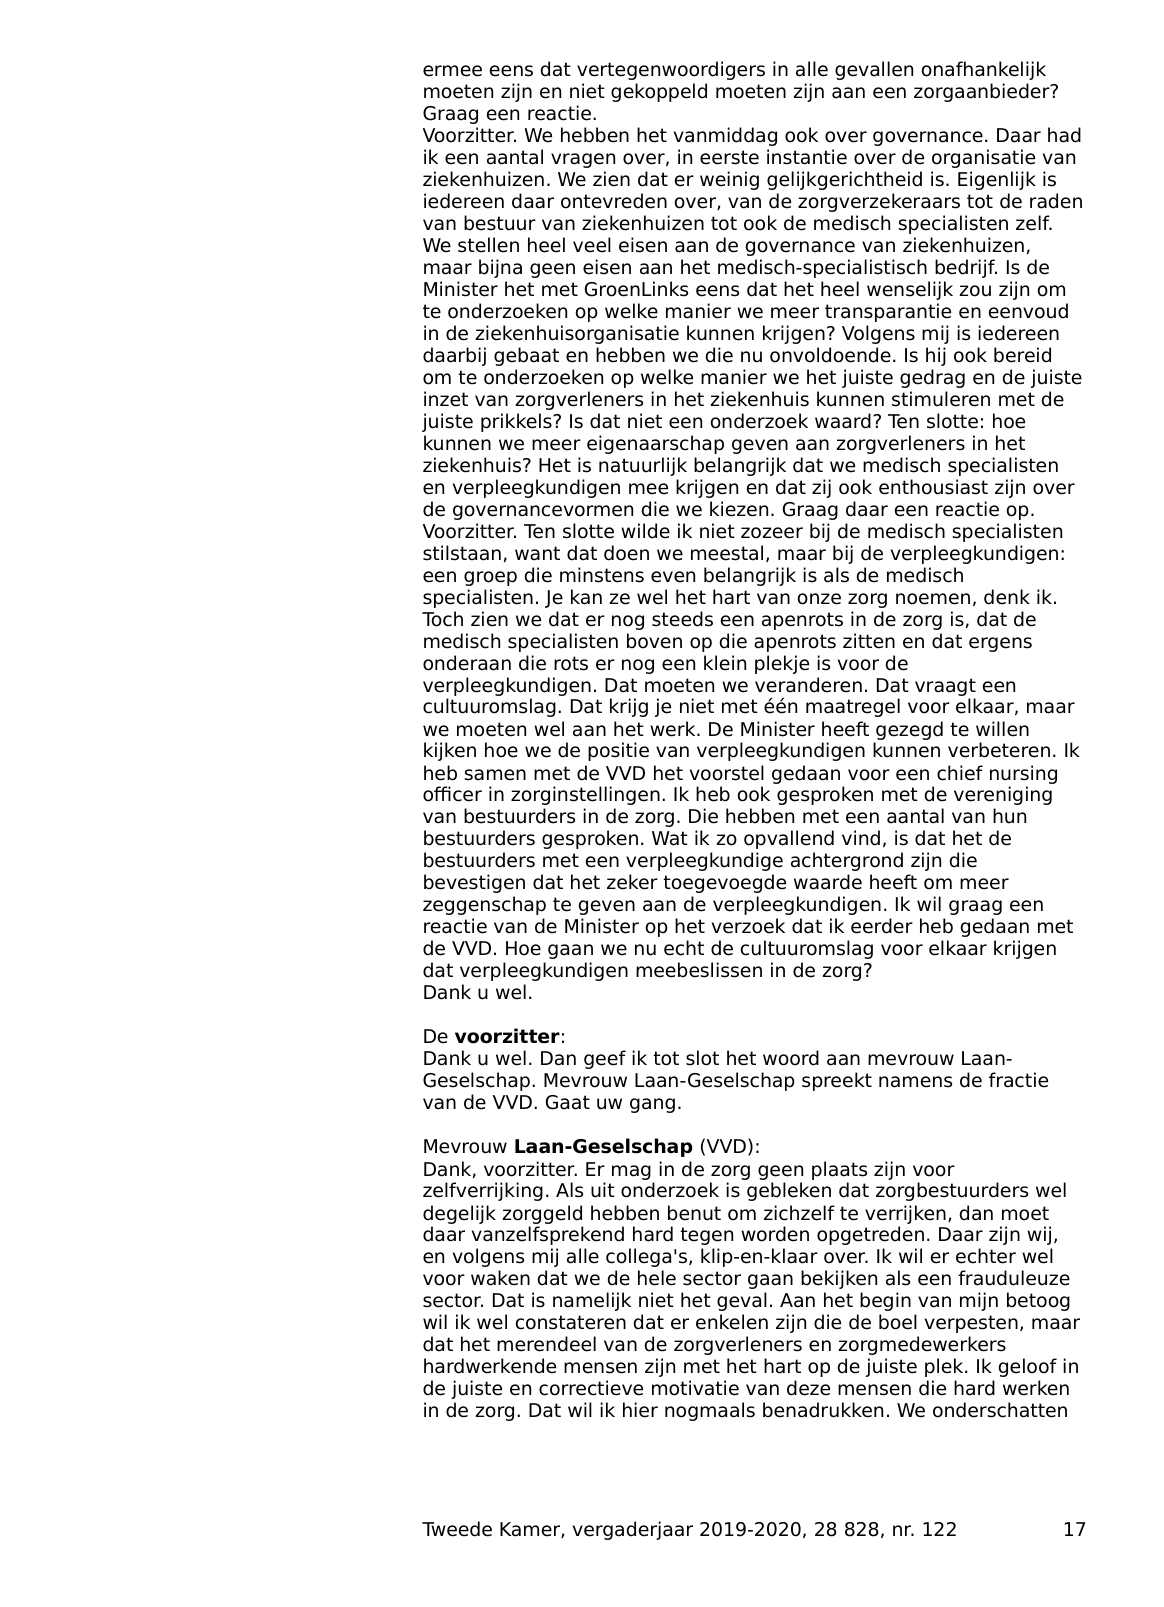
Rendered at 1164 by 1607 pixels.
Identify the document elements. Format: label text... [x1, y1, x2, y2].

text Dank u wel. Dan geef ik tot slot het woord aan mevrouw Laan-Geselschap. Mevrouw Laan-Geselschap spreekt namens de fractie van de VVD. Gaat uw gang. [422, 1048, 1087, 1114]
text Mevrouw Laan-Geselschap (VVD): [422, 1136, 1087, 1158]
text ermee eens dat vertegenwoordigers in alle gevallen onafhankelijk moeten zijn en niet gekoppeld moeten zijn aan een zorgaanbieder? Graag een reactie. [422, 59, 1087, 125]
text Dank u wel. [422, 982, 1087, 1004]
text De voorzitter: [422, 1026, 1087, 1048]
text Voorzitter. Ten slotte wilde ik niet zozeer bij de medisch specialisten stilstaan, want dat doen we meestal, maar bij de verpleegkundigen: een groep die minstens even belangrijk is als de medisch specialisten. Je kan ze wel het hart van onze zorg noemen, denk ik. Toch zien we dat er nog steeds een apenrots in de zorg is, dat de medisch specialisten boven op die apenrots zitten en dat ergens onderaan die rots er nog een klein plekje is voor de verpleegkundigen. Dat moeten we veranderen. Dat vraagt een cultuuromslag. Dat krijg je niet met één maatregel voor elkaar, maar we moeten wel aan het werk. De Minister heeft gezegd te willen kijken hoe we de positie van verpleegkundigen kunnen verbeteren. Ik heb samen met de VVD het voorstel gedaan voor een chief nursing officer in zorginstellingen. Ik heb ook gesproken met de vereniging van bestuurders in de zorg. Die hebben met een aantal van hun bestuurders gesproken. Wat ik zo opvallend vind, is dat het de bestuurders met een verpleegkundige achtergrond zijn die bevestigen dat het zeker toegevoegde waarde heeft om meer zeggenschap te geven aan de verpleegkundigen. Ik wil graag een reactie van de Minister op het verzoek dat ik eerder heb gedaan met de VVD. Hoe gaan we nu echt de cultuuromslag voor elkaar krijgen dat verpleegkundigen meebeslissen in de zorg? [422, 521, 1087, 982]
text Voorzitter. We hebben het vanmiddag ook over governance. Daar had ik een aantal vragen over, in eerste instantie over de organisatie van ziekenhuizen. We zien dat er weinig gelijkgerichtheid is. Eigenlijk is iedereen daar ontevreden over, van de zorgverzekeraars tot de raden van bestuur van ziekenhuizen tot ook de medisch specialisten zelf. We stellen heel veel eisen aan de governance van ziekenhuizen, maar bijna geen eisen aan het medisch-specialistisch bedrijf. Is de Minister het met GroenLinks eens dat het heel wenselijk zou zijn om te onderzoeken op welke manier we meer transparantie en eenvoud in de ziekenhuisorganisatie kunnen krijgen? Volgens mij is iedereen daarbij gebaat en hebben we die nu onvoldoende. Is hij ook bereid om te onderzoeken op welke manier we het juiste gedrag en de juiste inzet van zorgverleners in het ziekenhuis kunnen stimuleren met de juiste prikkels? Is dat niet een onderzoek waard? Ten slotte: hoe kunnen we meer eigenaarschap geven aan zorgverleners in het ziekenhuis? Het is natuurlijk belangrijk dat we medisch specialisten en verpleegkundigen mee krijgen en dat zij ook enthousiast zijn over de governancevormen die we kiezen. Graag daar een reactie op. [422, 125, 1087, 521]
text Dank, voorzitter. Er mag in de zorg geen plaats zijn voor zelfverrijking. Als uit onderzoek is gebleken dat zorgbestuurders wel degelijk zorggeld hebben benut om zichzelf te verrijken, dan moet daar vanzelfsprekend hard tegen worden opgetreden. Daar zijn wij, en volgens mij alle collega's, klip-en-klaar over. Ik wil er echter wel voor waken dat we de hele sector gaan bekijken als een frauduleuze sector. Dat is namelijk niet het geval. Aan het begin van mijn betoog wil ik wel constateren dat er enkelen zijn die de boel verpesten, maar dat het merendeel van de zorgverleners en zorgmedewerkers hardwerkende mensen zijn met het hart op de juiste plek. Ik geloof in de juiste en correctieve motivatie van deze mensen die hard werken in de zorg. Dat wil ik hier nogmaals benadrukken. We onderschatten [422, 1158, 1087, 1422]
